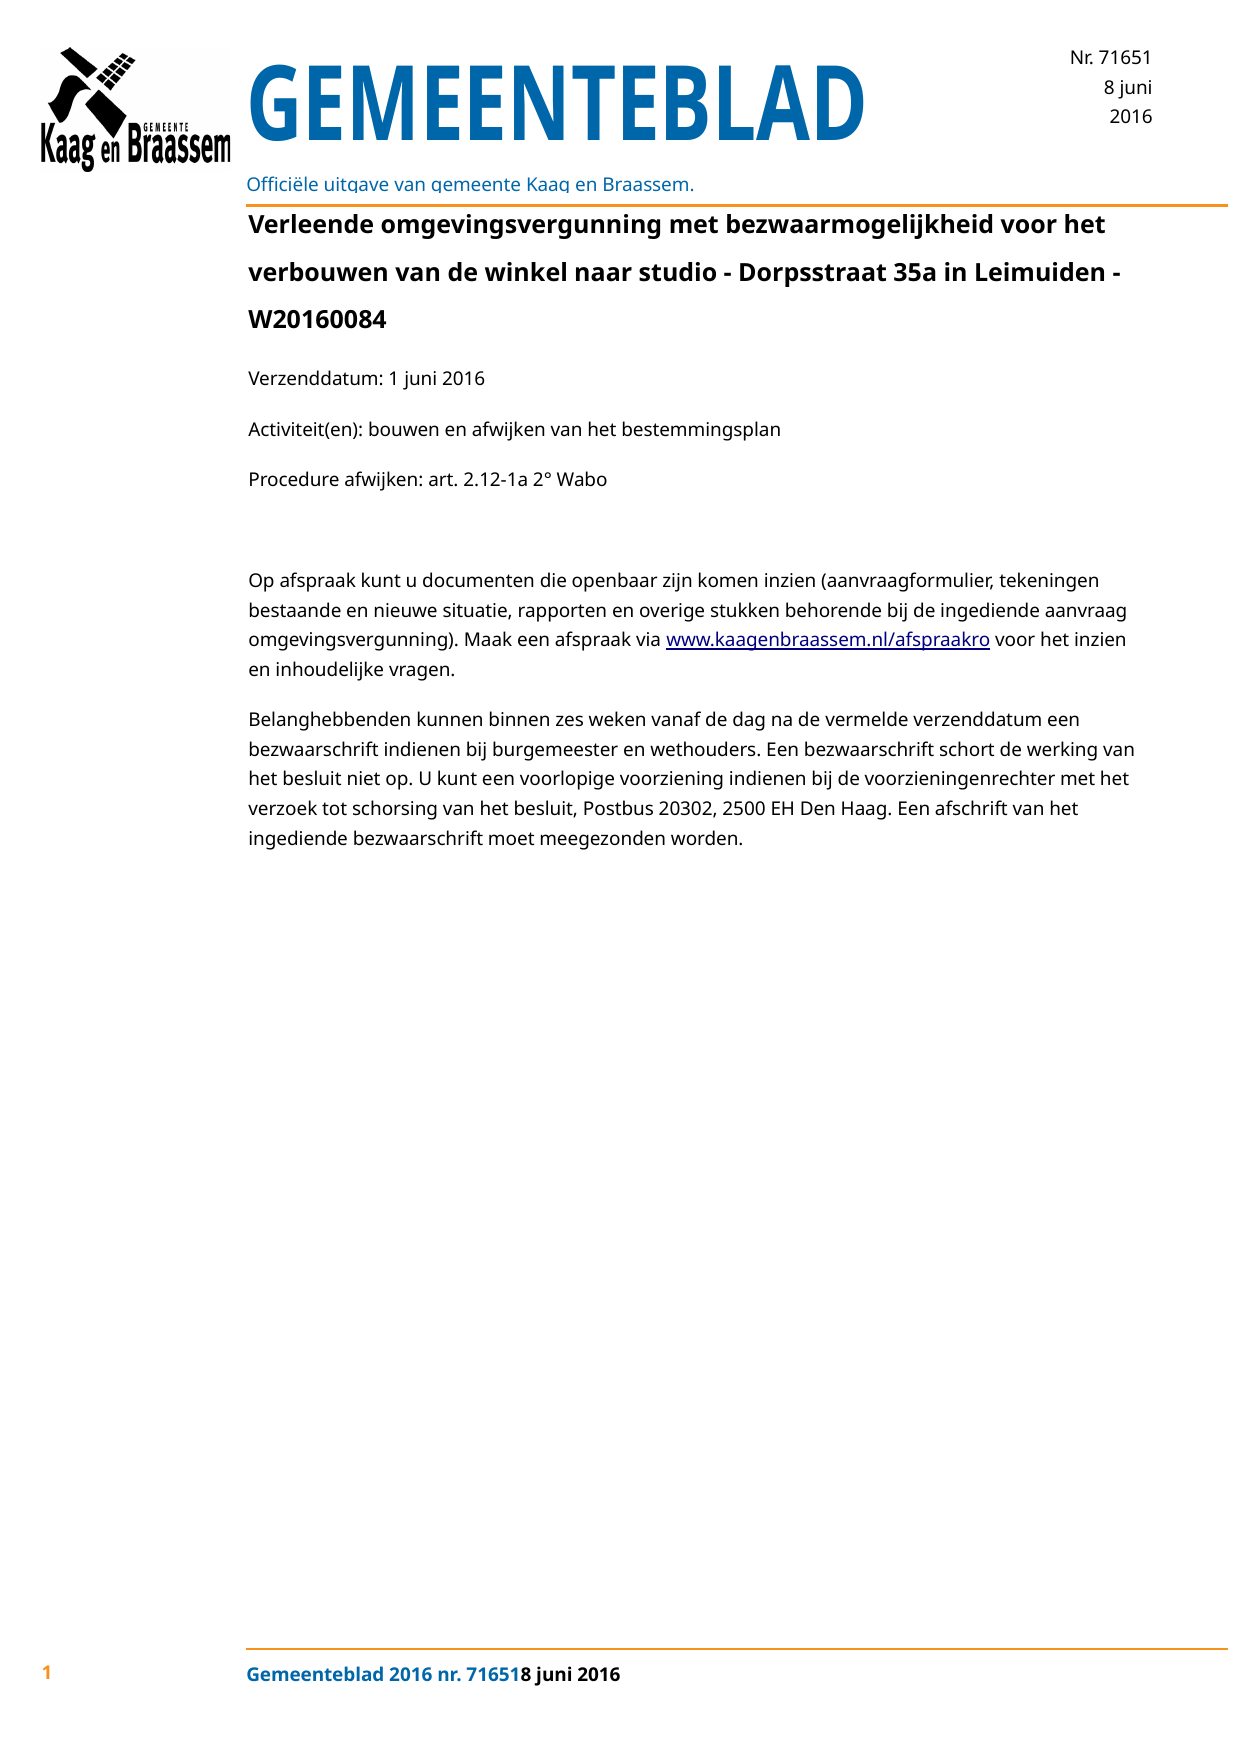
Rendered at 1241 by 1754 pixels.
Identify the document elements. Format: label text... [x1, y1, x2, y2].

text Belanghebbenden kunnen binnen zes weken vanaf de dag na de vermelde verzenddatum een bezwaarschrift indienen bij burgemeester en wethouders. Een bezwaarschrift schort de werking van het besluit niet op. U kunt een voorlopige voorziening indienen bij de voorzieningenrechter met het verzoek tot schorsing van het besluit, Postbus 20302, 2500 EH Den Haag. Een afschrift van het ingediende bezwaarschrift moet meegezonden worden. [248, 706, 1152, 850]
text Verleende omgevingsvergunning met bezwaarmogelijkheid voor het verbouwen van de winkel naar studio - Dorpsstraat 35a in Leimuiden - W20160084 [248, 207, 1152, 336]
text Verzenddatum: 1 juni 2016 [248, 366, 1152, 391]
text Op afspraak kunt u documenten die openbaar zijn komen inzien (aanvraagformulier, tekeningen bestaande en nieuwe situatie, rapporten en overige stukken behorende bij de ingediende aanvraag omgevingsvergunning). Maak een afspraak via www.kaagenbraassem.nl/afspraakro voor het inzien en inhoudelijke vragen. [248, 567, 1152, 682]
text Procedure afwijken: art. 2.12-1a 2° Wabo [248, 466, 1152, 492]
text Activiteit(en): bouwen en afwijken van het bestemmingsplan [248, 416, 1152, 442]
picture [41, 47, 231, 172]
